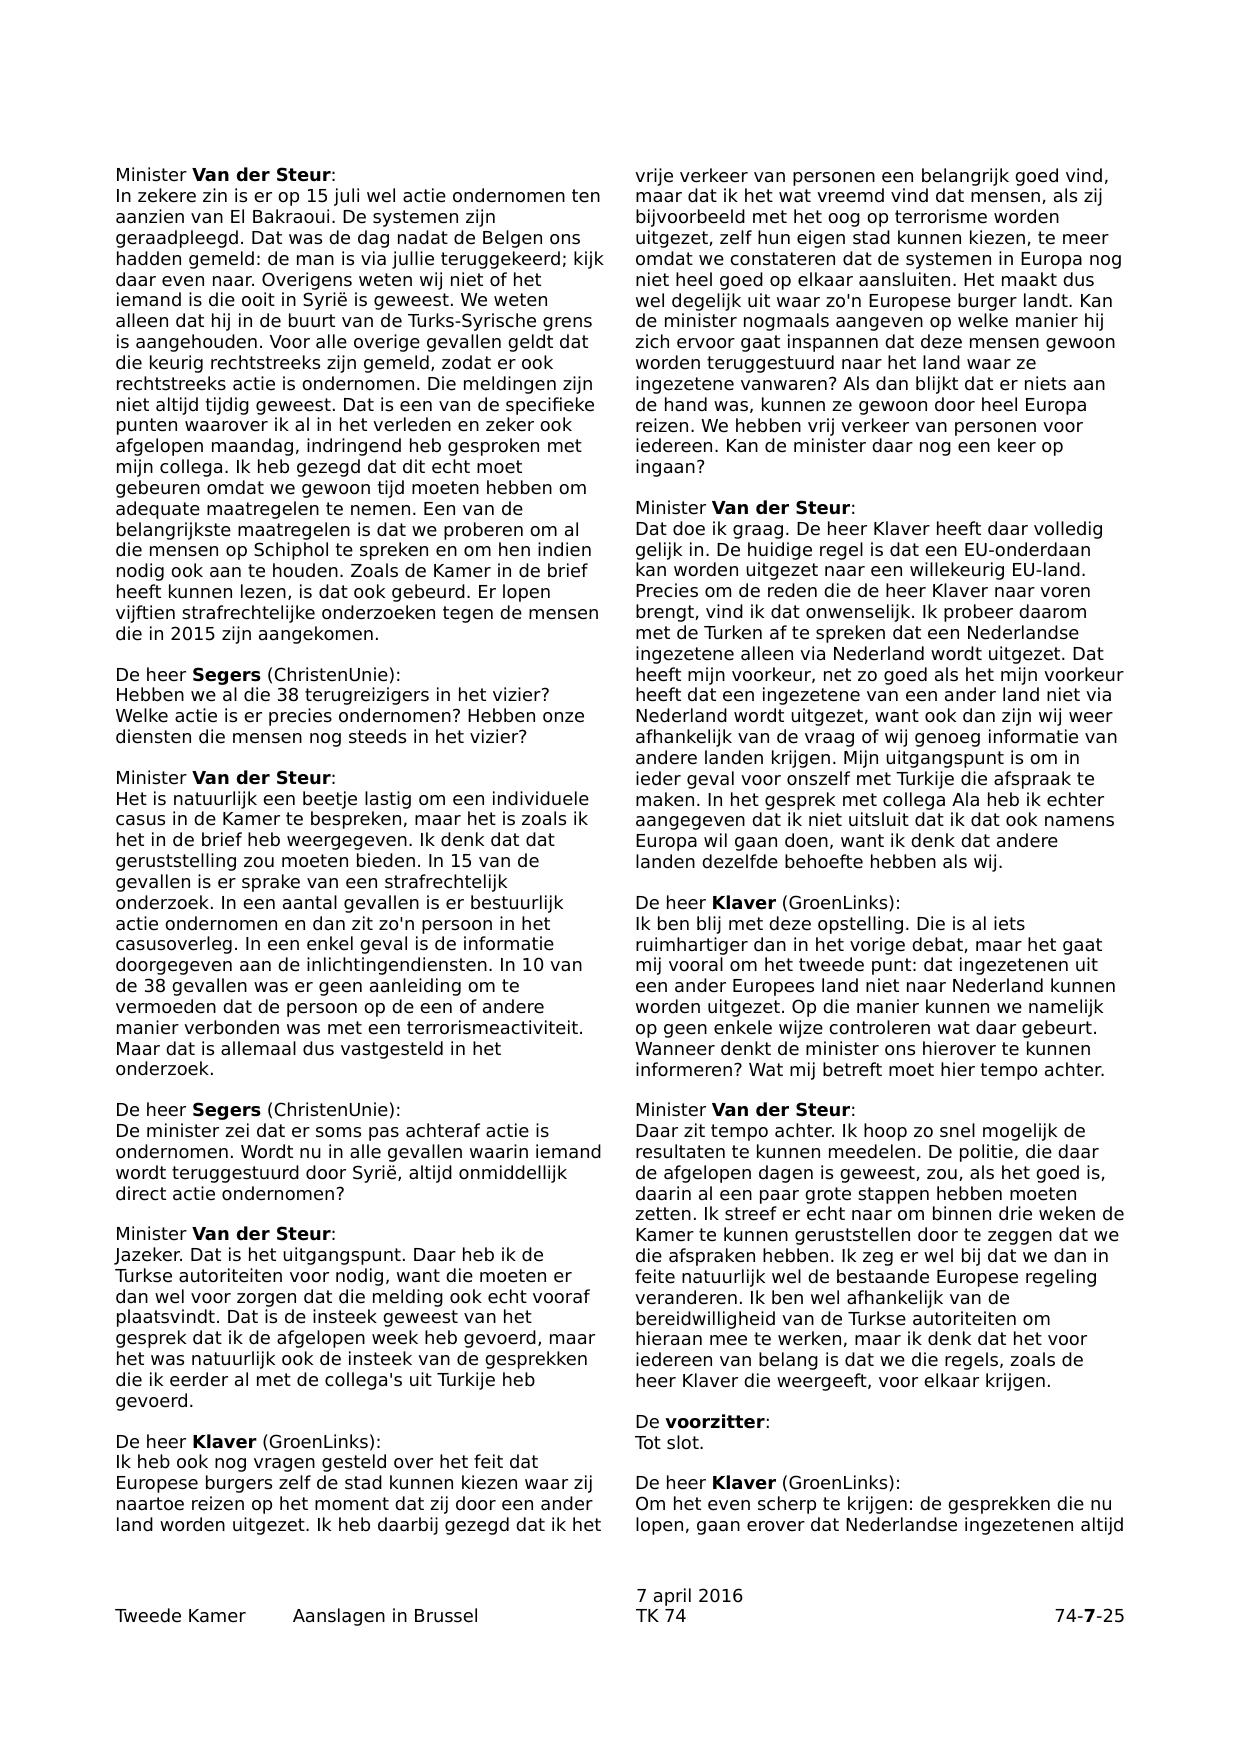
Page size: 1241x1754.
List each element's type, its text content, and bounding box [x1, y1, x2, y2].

text Jazeker. Dat is het uitgangspunt. Daar heb ik de Turkse autoriteiten voor nodig, want die moeten er dan wel voor zorgen dat die melding ook echt vooraf plaatsvindt. Dat is de insteek geweest van het gesprek dat ik de afgelopen week heb gevoerd, maar het was natuurlijk ook de insteek van de gesprekken die ik eerder al met de collega's uit Turkije heb gevoerd. [115, 1245, 605, 1411]
text Minister Van der Steur: [115, 165, 605, 186]
text Minister Van der Steur: [635, 498, 1125, 518]
text Om het even scherp te krijgen: de gesprekken die nu lopen, gaan erover dat Nederlandse ingezetenen altijd [635, 1494, 1125, 1536]
text Tot slot. [635, 1432, 1125, 1453]
text De heer Klaver (GroenLinks): [635, 1473, 1125, 1494]
text De heer Segers (ChristenUnie): [115, 1100, 605, 1121]
text In zekere zin is er op 15 juli wel actie ondernomen ten aanzien van El Bakraoui. De systemen zijn geraadpleegd. Dat was de dag nadat de Belgen ons hadden gemeld: de man is via jullie teruggekeerd; kijk daar even naar. Overigens weten wij niet of het iemand is die ooit in Syrië is geweest. We weten alleen dat hij in de buurt van de Turks-Syrische grens is aangehouden. Voor alle overige gevallen geldt dat die keurig rechtstreeks zijn gemeld, zodat er ook rechtstreeks actie is ondernomen. Die meldingen zijn niet altijd tijdig geweest. Dat is een van de specifieke punten waarover ik al in het verleden en zeker ook afgelopen maandag, indringend heb gesproken met mijn collega. Ik heb gezegd dat dit echt moet gebeuren omdat we gewoon tijd moeten hebben om adequate maatregelen te nemen. Een van de belangrijkste maatregelen is dat we proberen om al die mensen op Schiphol te spreken en om hen indien nodig ook aan te houden. Zoals de Kamer in de brief heeft kunnen lezen, is dat ook gebeurd. Er lopen vijftien strafrechtelijke onderzoeken tegen de mensen die in 2015 zijn aangekomen. [115, 186, 605, 644]
text De heer Klaver (GroenLinks): [635, 893, 1125, 913]
text Hebben we al die 38 terugreizigers in het vizier? Welke actie is er precies ondernomen? Hebben onze diensten die mensen nog steeds in het vizier? [115, 685, 605, 748]
text Minister Van der Steur: [635, 1100, 1125, 1121]
text De minister zei dat er soms pas achteraf actie is ondernomen. Wordt nu in alle gevallen waarin iemand wordt teruggestuurd door Syrië, altijd onmiddellijk direct actie ondernomen? [115, 1121, 605, 1204]
text Daar zit tempo achter. Ik hoop zo snel mogelijk de resultaten te kunnen meedelen. De politie, die daar de afgelopen dagen is geweest, zou, als het goed is, daarin al een paar grote stappen hebben moeten zetten. Ik streef er echt naar om binnen drie weken de Kamer te kunnen geruststellen door te zeggen dat we die afspraken hebben. Ik zeg er wel bij dat we dan in feite natuurlijk wel de bestaande Europese regeling veranderen. Ik ben wel afhankelijk van de bereidwilligheid van de Turkse autoriteiten om hieraan mee te werken, maar ik denk dat het voor iedereen van belang is dat we die regels, zoals de heer Klaver die weergeeft, voor elkaar krijgen. [635, 1121, 1125, 1392]
text Minister Van der Steur: [115, 768, 605, 788]
text Minister Van der Steur: [115, 1224, 605, 1245]
text De heer Klaver (GroenLinks): [115, 1431, 605, 1452]
text De voorzitter: [635, 1412, 1125, 1432]
text Ik heb ook nog vragen gesteld over het feit dat Europese burgers zelf de stad kunnen kiezen waar zij naartoe reizen op het moment dat zij door een ander land worden uitgezet. Ik heb daarbij gezegd dat ik het [115, 1452, 605, 1536]
text vrije verkeer van personen een belangrijk goed vind, maar dat ik het wat vreemd vind dat mensen, als zij bijvoorbeeld met het oog op terrorisme worden uitgezet, zelf hun eigen stad kunnen kiezen, te meer omdat we constateren dat de systemen in Europa nog niet heel goed op elkaar aansluiten. Het maakt dus wel degelijk uit waar zo'n Europese burger landt. Kan de minister nogmaals aangeven op welke manier hij zich ervoor gaat inspannen dat deze mensen gewoon worden teruggestuurd naar het land waar ze ingezetene vanwaren? Als dan blijkt dat er niets aan de hand was, kunnen ze gewoon door heel Europa reizen. We hebben vrij verkeer van personen voor iedereen. Kan de minister daar nog een keer op ingaan? [635, 165, 1125, 478]
text De heer Segers (ChristenUnie): [115, 664, 605, 685]
text Dat doe ik graag. De heer Klaver heeft daar volledig gelijk in. De huidige regel is dat een EU-onderdaan kan worden uitgezet naar een willekeurig EU-land. Precies om de reden die de heer Klaver naar voren brengt, vind ik dat onwenselijk. Ik probeer daarom met de Turken af te spreken dat een Nederlandse ingezetene alleen via Nederland wordt uitgezet. Dat heeft mijn voorkeur, net zo goed als het mijn voorkeur heeft dat een ingezetene van een ander land niet via Nederland wordt uitgezet, want ook dan zijn wij weer afhankelijk van de vraag of wij genoeg informatie van andere landen krijgen. Mijn uitgangspunt is om in ieder geval voor onszelf met Turkije die afspraak te maken. In het gesprek met collega Ala heb ik echter aangegeven dat ik niet uitsluit dat ik dat ook namens Europa wil gaan doen, want ik denk dat andere landen dezelfde behoefte hebben als wij. [635, 518, 1125, 873]
text Het is natuurlijk een beetje lastig om een individuele casus in de Kamer te bespreken, maar het is zoals ik het in de brief heb weergegeven. Ik denk dat dat geruststelling zou moeten bieden. In 15 van de gevallen is er sprake van een strafrechtelijk onderzoek. In een aantal gevallen is er bestuurlijk actie ondernomen en dan zit zo'n persoon in het casusoverleg. In een enkel geval is de informatie doorgegeven aan de inlichtingendiensten. In 10 van de 38 gevallen was er geen aanleiding om te vermoeden dat de persoon op de een of andere manier verbonden was met een terrorismeactiviteit. Maar dat is allemaal dus vastgesteld in het onderzoek. [115, 788, 605, 1080]
text Ik ben blij met deze opstelling. Die is al iets ruimhartiger dan in het vorige debat, maar het gaat mij vooral om het tweede punt: dat ingezetenen uit een ander Europees land niet naar Nederland kunnen worden uitgezet. Op die manier kunnen we namelijk op geen enkele wijze controleren wat daar gebeurt. Wanneer denkt de minister ons hierover te kunnen informeren? Wat mij betreft moet hier tempo achter. [635, 913, 1125, 1080]
